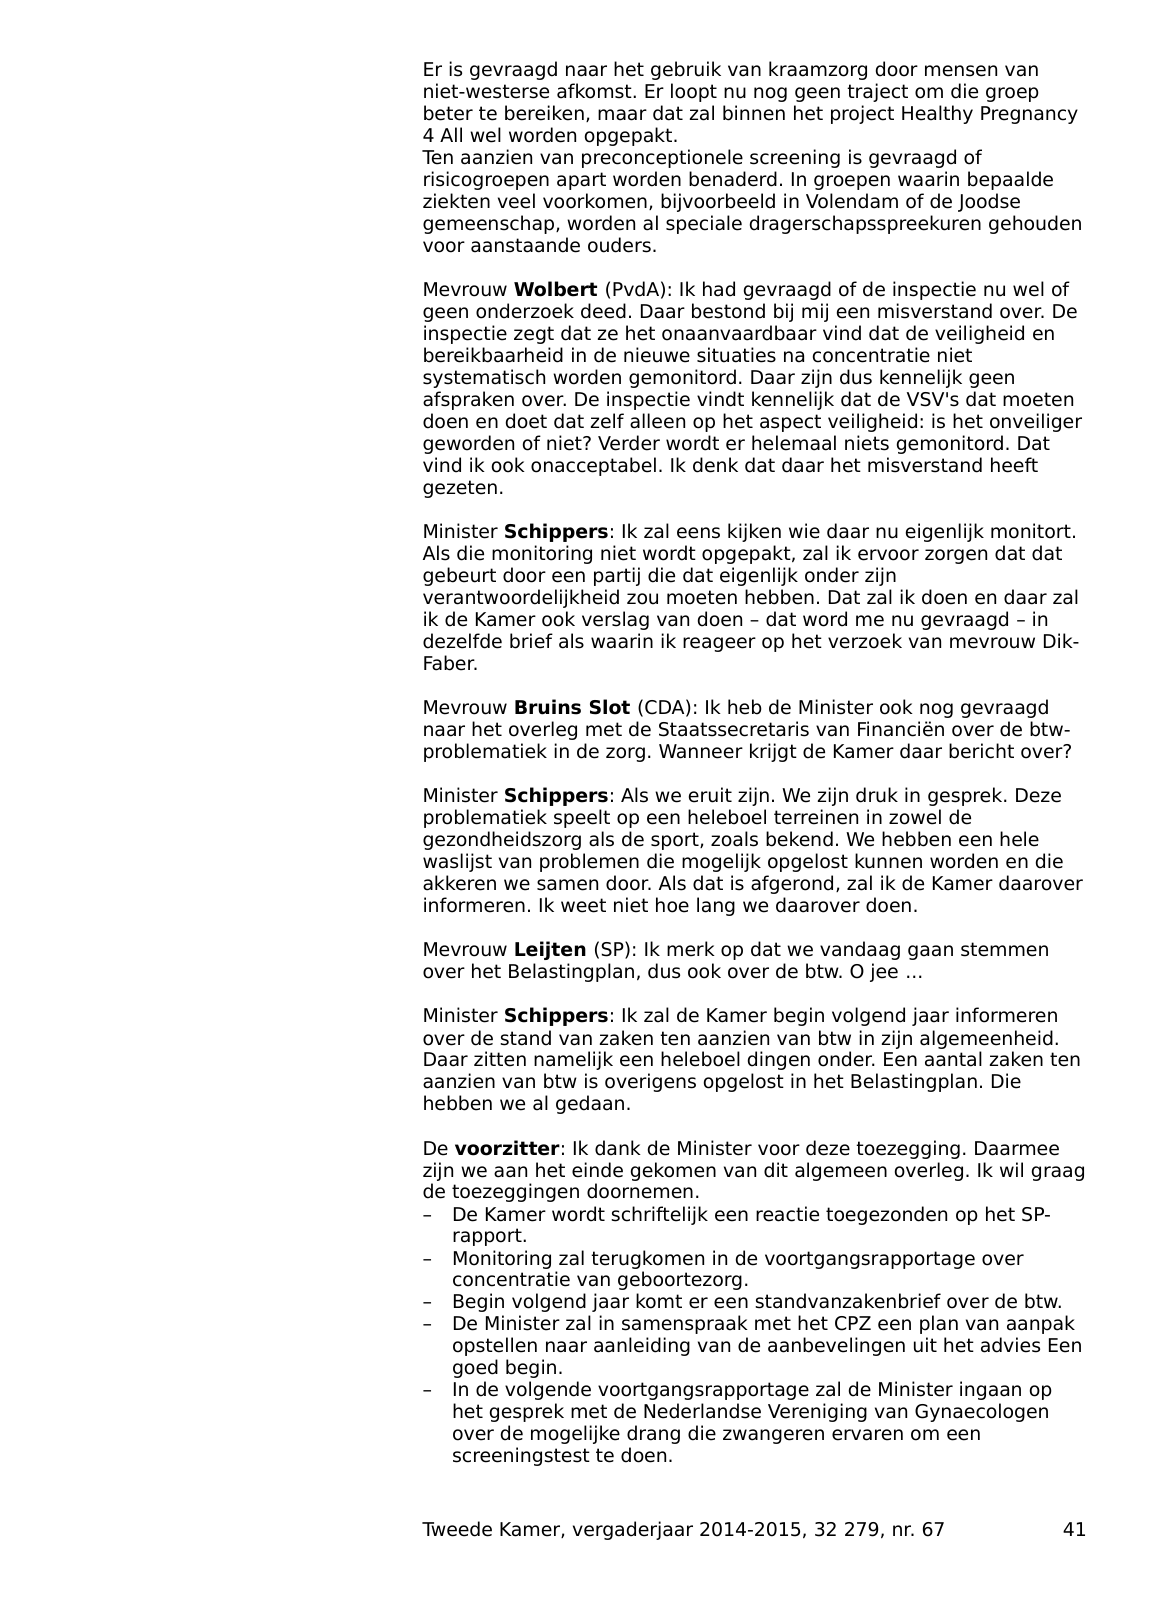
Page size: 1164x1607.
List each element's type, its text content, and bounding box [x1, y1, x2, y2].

text De voorzitter: Ik dank de Minister voor deze toezegging. Daarmee zijn we aan het einde gekomen van dit algemeen overleg. Ik wil graag de toezeggingen doornemen. [422, 1137, 1087, 1203]
text Ten aanzien van preconceptionele screening is gevraagd of risicogroepen apart worden benaderd. In groepen waarin bepaalde ziekten veel voorkomen, bijvoorbeeld in Volendam of de Joodse gemeenschap, worden al speciale dragerschapsspreekuren gehouden voor aanstaande ouders. [422, 147, 1087, 257]
text – In de volgende voortgangsrapportage zal de Minister ingaan op het gesprek met de Nederlandse Vereniging van Gynaecologen over de mogelijke drang die zwangeren ervaren om een screeningstest te doen. [422, 1379, 1087, 1467]
text Mevrouw Wolbert (PvdA): Ik had gevraagd of de inspectie nu wel of geen onderzoek deed. Daar bestond bij mij een misverstand over. De inspectie zegt dat ze het onaanvaardbaar vind dat de veiligheid en bereikbaarheid in de nieuwe situaties na concentratie niet systematisch worden gemonitord. Daar zijn dus kennelijk geen afspraken over. De inspectie vindt kennelijk dat de VSV's dat moeten doen en doet dat zelf alleen op het aspect veiligheid: is het onveiliger geworden of niet? Verder wordt er helemaal niets gemonitord. Dat vind ik ook onacceptabel. Ik denk dat daar het misverstand heeft gezeten. [422, 279, 1087, 499]
text – Begin volgend jaar komt er een standvanzakenbrief over de btw. [422, 1291, 1087, 1313]
text Mevrouw Leijten (SP): Ik merk op dat we vandaag gaan stemmen over het Belastingplan, dus ook over de btw. O jee ... [422, 939, 1087, 983]
text Minister Schippers: Ik zal eens kijken wie daar nu eigenlijk monitort. Als die monitoring niet wordt opgepakt, zal ik ervoor zorgen dat dat gebeurt door een partij die dat eigenlijk onder zijn verantwoordelijkheid zou moeten hebben. Dat zal ik doen en daar zal ik de Kamer ook verslag van doen – dat word me nu gevraagd – in dezelfde brief als waarin ik reageer op het verzoek van mevrouw Dik-Faber. [422, 521, 1087, 675]
text – De Minister zal in samenspraak met het CPZ een plan van aanpak opstellen naar aanleiding van de aanbevelingen uit het advies Een goed begin. [422, 1313, 1087, 1379]
text Minister Schippers: Ik zal de Kamer begin volgend jaar informeren over de stand van zaken ten aanzien van btw in zijn algemeenheid. Daar zitten namelijk een heleboel dingen onder. Een aantal zaken ten aanzien van btw is overigens opgelost in het Belastingplan. Die hebben we al gedaan. [422, 1005, 1087, 1115]
text – Monitoring zal terugkomen in de voortgangsrapportage over concentratie van geboortezorg. [422, 1247, 1087, 1291]
text Mevrouw Bruins Slot (CDA): Ik heb de Minister ook nog gevraagd naar het overleg met de Staatssecretaris van Financiën over de btw-problematiek in de zorg. Wanneer krijgt de Kamer daar bericht over? [422, 697, 1087, 763]
text Er is gevraagd naar het gebruik van kraamzorg door mensen van niet-westerse afkomst. Er loopt nu nog geen traject om die groep beter te bereiken, maar dat zal binnen het project Healthy Pregnancy 4 All wel worden opgepakt. [422, 59, 1087, 147]
text Minister Schippers: Als we eruit zijn. We zijn druk in gesprek. Deze problematiek speelt op een heleboel terreinen in zowel de gezondheidszorg als de sport, zoals bekend. We hebben een hele waslijst van problemen die mogelijk opgelost kunnen worden en die akkeren we samen door. Als dat is afgerond, zal ik de Kamer daarover informeren. Ik weet niet hoe lang we daarover doen. [422, 785, 1087, 917]
text – De Kamer wordt schriftelijk een reactie toegezonden op het SP-rapport. [422, 1203, 1087, 1247]
